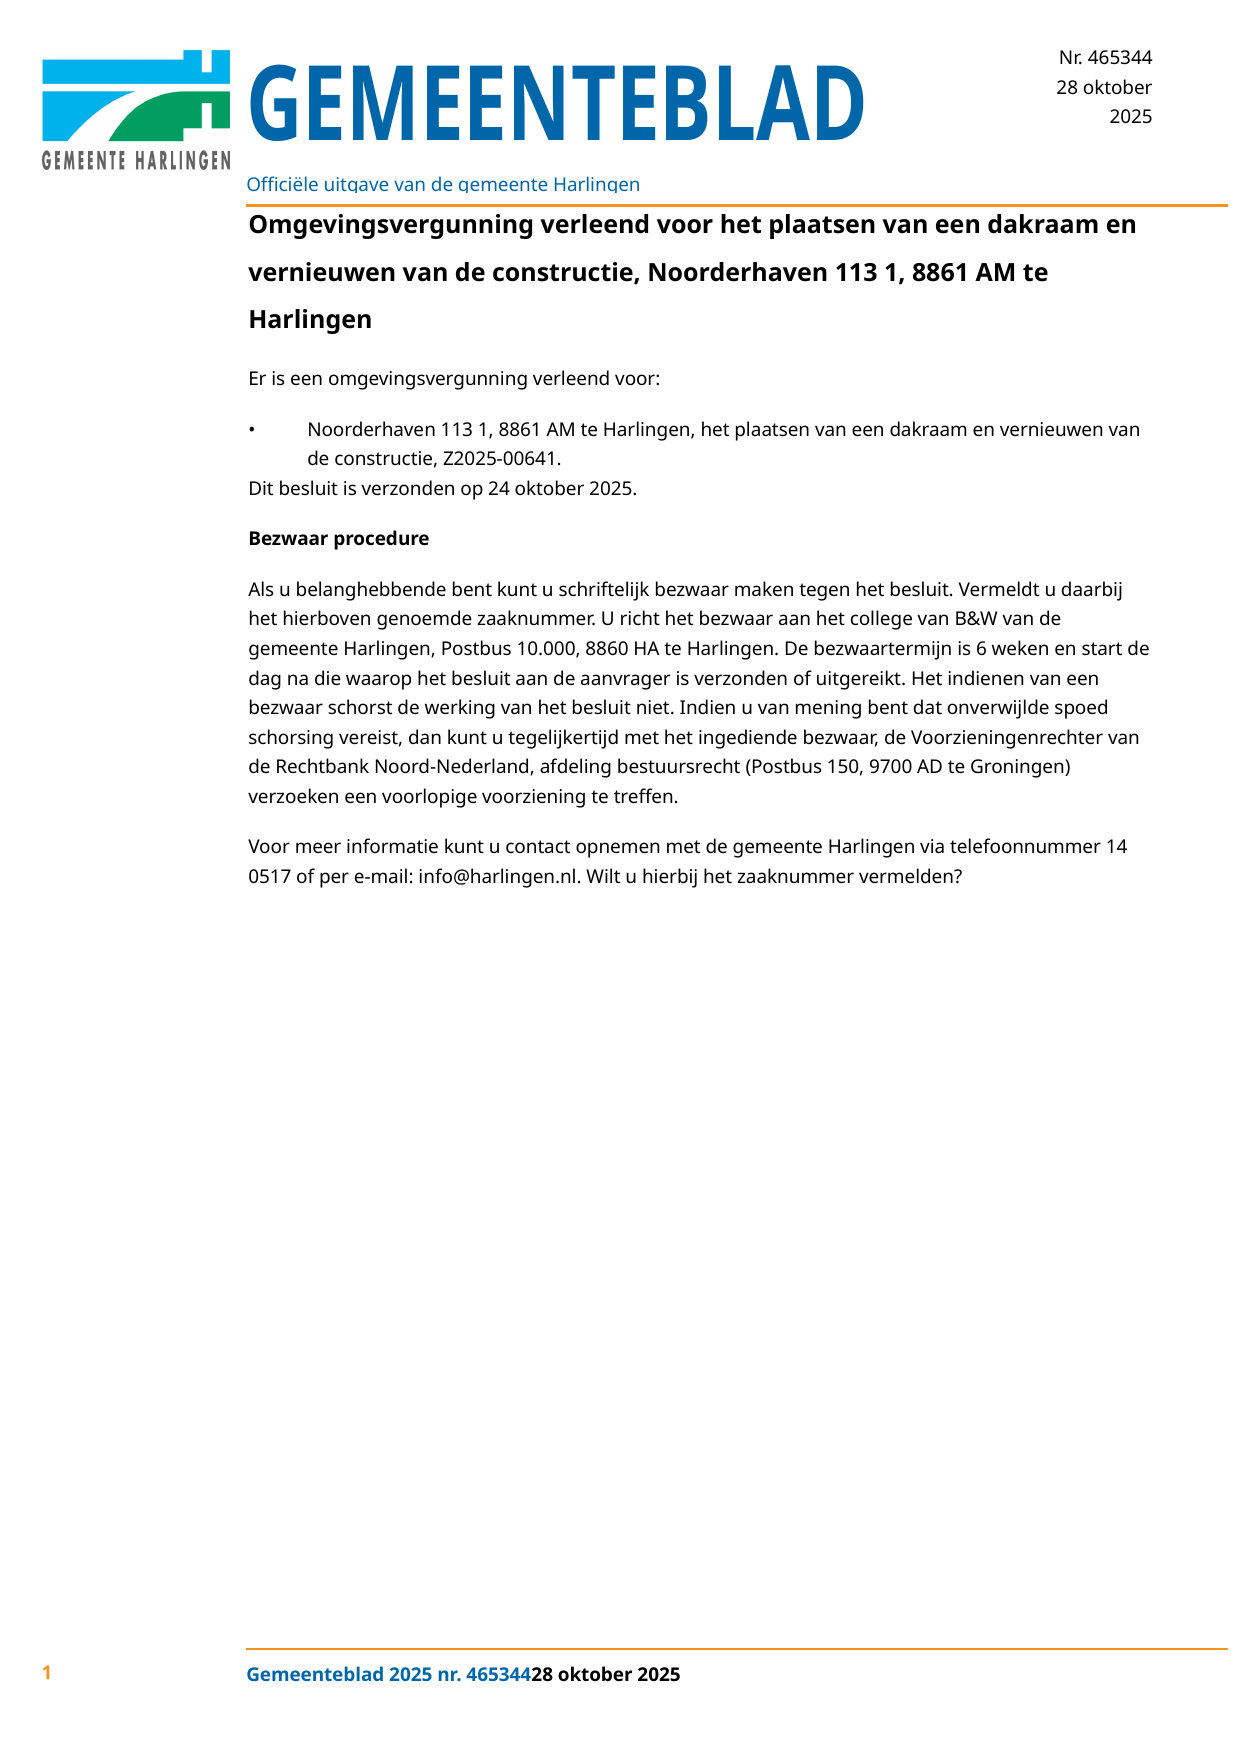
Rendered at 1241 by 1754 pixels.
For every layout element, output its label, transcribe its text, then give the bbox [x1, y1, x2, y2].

list Noorderhaven 113 1, 8861 AM te Harlingen, het plaatsen van een dakraam en vernieuwen van de constructie, Z2025-00641. [248, 416, 1152, 471]
text Er is een omgevingsvergunning verleend voor: [248, 366, 1152, 391]
text Voor meer informatie kunt u contact opnemen met de gemeente Harlingen via telefoonnummer 14 0517 of per e-mail: info@harlingen.nl. Wilt u hierbij het zaaknummer vermelden? [248, 833, 1152, 889]
text Als u belanghebbende bent kunt u schriftelijk bezwaar maken tegen het besluit. Vermeldt u daarbij het hierboven genoemde zaaknummer. U richt het bezwaar aan het college van B&W van de gemeente Harlingen, Postbus 10.000, 8860 HA te Harlingen. De bezwaartermijn is 6 weken en start de dag na die waarop het besluit aan de aanvrager is verzonden of uitgereikt. Het indienen van een bezwaar schorst de werking van het besluit niet. Indien u van mening bent dat onverwijlde spoed schorsing vereist, dan kunt u tegelijkertijd met het ingediende bezwaar, de Voorzieningenrechter van de Rechtbank Noord-Nederland, afdeling bestuursrecht (Postbus 150, 9700 AD te Groningen) verzoeken een voorlopige voorziening te treffen. [248, 576, 1152, 809]
text Bezwaar procedure [248, 526, 1152, 551]
text Dit besluit is verzonden op 24 oktober 2025. [248, 475, 1152, 501]
picture [41, 47, 231, 172]
text Omgevingsvergunning verleend voor het plaatsen van een dakraam en vernieuwen van de constructie, Noorderhaven 113 1, 8861 AM te Harlingen [248, 207, 1152, 336]
